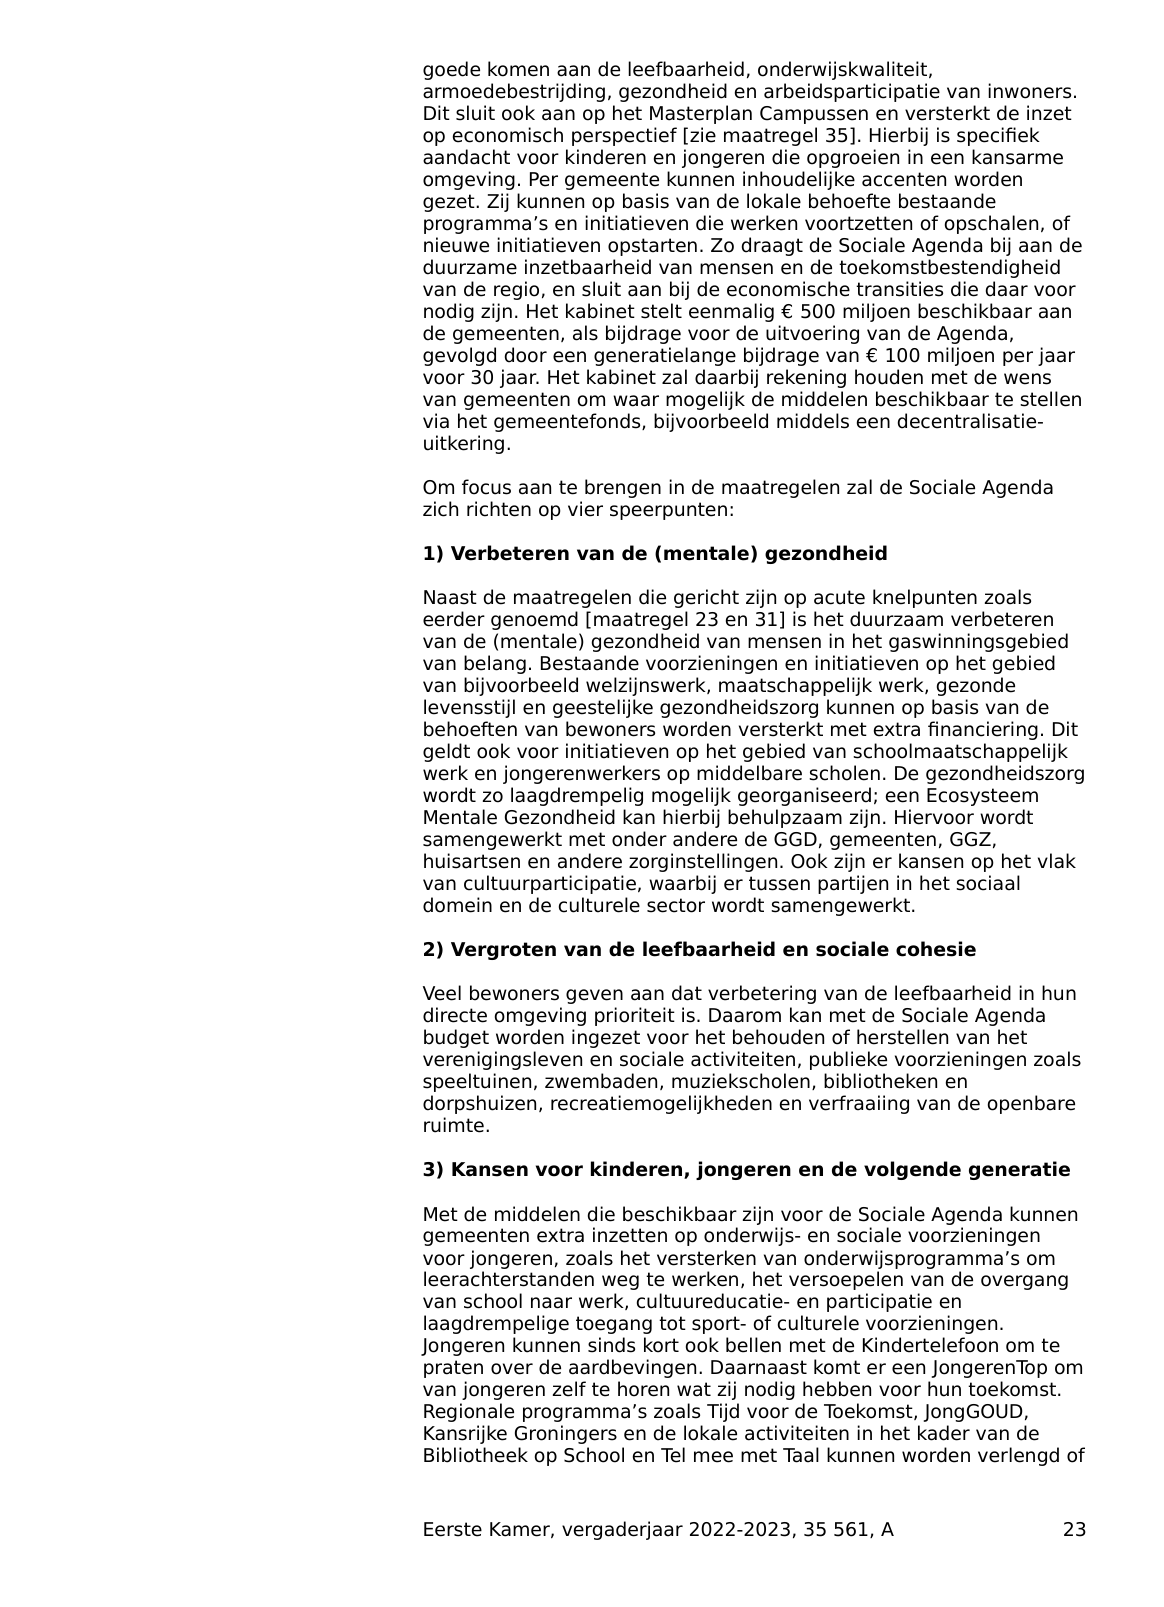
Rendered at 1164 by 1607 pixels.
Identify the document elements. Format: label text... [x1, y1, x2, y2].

text Veel bewoners geven aan dat verbetering van de leefbaarheid in hun directe omgeving prioriteit is. Daarom kan met de Sociale Agenda budget worden ingezet voor het behouden of herstellen van het verenigingsleven en sociale activiteiten, publieke voorzieningen zoals speeltuinen, zwembaden, muziekscholen, bibliotheken en dorpshuizen, recreatiemogelijkheden en verfraaiing van de openbare ruimte. [422, 983, 1087, 1137]
text goede komen aan de leefbaarheid, onderwijskwaliteit, armoedebestrijding, gezondheid en arbeidsparticipatie van inwoners. Dit sluit ook aan op het Masterplan Campussen en versterkt de inzet op economisch perspectief [zie maatregel 35]. Hierbij is specifiek aandacht voor kinderen en jongeren die opgroeien in een kansarme omgeving. Per gemeente kunnen inhoudelijke accenten worden gezet. Zij kunnen op basis van de lokale behoefte bestaande programma’s en initiatieven die werken voortzetten of opschalen, of nieuwe initiatieven opstarten. Zo draagt de Sociale Agenda bij aan de duurzame inzetbaarheid van mensen en de toekomstbestendigheid van de regio, en sluit aan bij de economische transities die daar voor nodig zijn. Het kabinet stelt eenmalig € 500 miljoen beschikbaar aan de gemeenten, als bijdrage voor de uitvoering van de Agenda, gevolgd door een generatielange bijdrage van € 100 miljoen per jaar voor 30 jaar. Het kabinet zal daarbij rekening houden met de wens van gemeenten om waar mogelijk de middelen beschikbaar te stellen via het gemeentefonds, bijvoorbeeld middels een decentralisatie-uitkering. [422, 59, 1087, 455]
text Met de middelen die beschikbaar zijn voor de Sociale Agenda kunnen gemeenten extra inzetten op onderwijs- en sociale voorzieningen voor jongeren, zoals het versterken van onderwijsprogramma’s om leerachterstanden weg te werken, het versoepelen van de overgang van school naar werk, cultuureducatie- en participatie en laagdrempelige toegang tot sport- of culturele voorzieningen. Jongeren kunnen sinds kort ook bellen met de Kindertelefoon om te praten over de aardbevingen. Daarnaast komt er een JongerenTop om van jongeren zelf te horen wat zij nodig hebben voor hun toekomst. Regionale programma’s zoals Tijd voor de Toekomst, JongGOUD, Kansrijke Groningers en de lokale activiteiten in het kader van de Bibliotheek op School en Tel mee met Taal kunnen worden verlengd of [422, 1203, 1087, 1467]
text Naast de maatregelen die gericht zijn op acute knelpunten zoals eerder genoemd [maatregel 23 en 31] is het duurzaam verbeteren van de (mentale) gezondheid van mensen in het gaswinningsgebied van belang. Bestaande voorzieningen en initiatieven op het gebied van bijvoorbeeld welzijnswerk, maatschappelijk werk, gezonde levensstijl en geestelijke gezondheidszorg kunnen op basis van de behoeften van bewoners worden versterkt met extra financiering. Dit geldt ook voor initiatieven op het gebied van schoolmaatschappelijk werk en jongerenwerkers op middelbare scholen. De gezondheidszorg wordt zo laagdrempelig mogelijk georganiseerd; een Ecosysteem Mentale Gezondheid kan hierbij behulpzaam zijn. Hiervoor wordt samengewerkt met onder andere de GGD, gemeenten, GGZ, huisartsen en andere zorginstellingen. Ook zijn er kansen op het vlak van cultuurparticipatie, waarbij er tussen partijen in het sociaal domein en de culturele sector wordt samengewerkt. [422, 587, 1087, 917]
subtitle 3) Kansen voor kinderen, jongeren en de volgende generatie [422, 1159, 1087, 1181]
text Om focus aan te brengen in de maatregelen zal de Sociale Agenda zich richten op vier speerpunten: [422, 477, 1087, 521]
subtitle 1) Verbeteren van de (mentale) gezondheid [422, 543, 1087, 565]
subtitle 2) Vergroten van de leefbaarheid en sociale cohesie [422, 939, 1087, 961]
